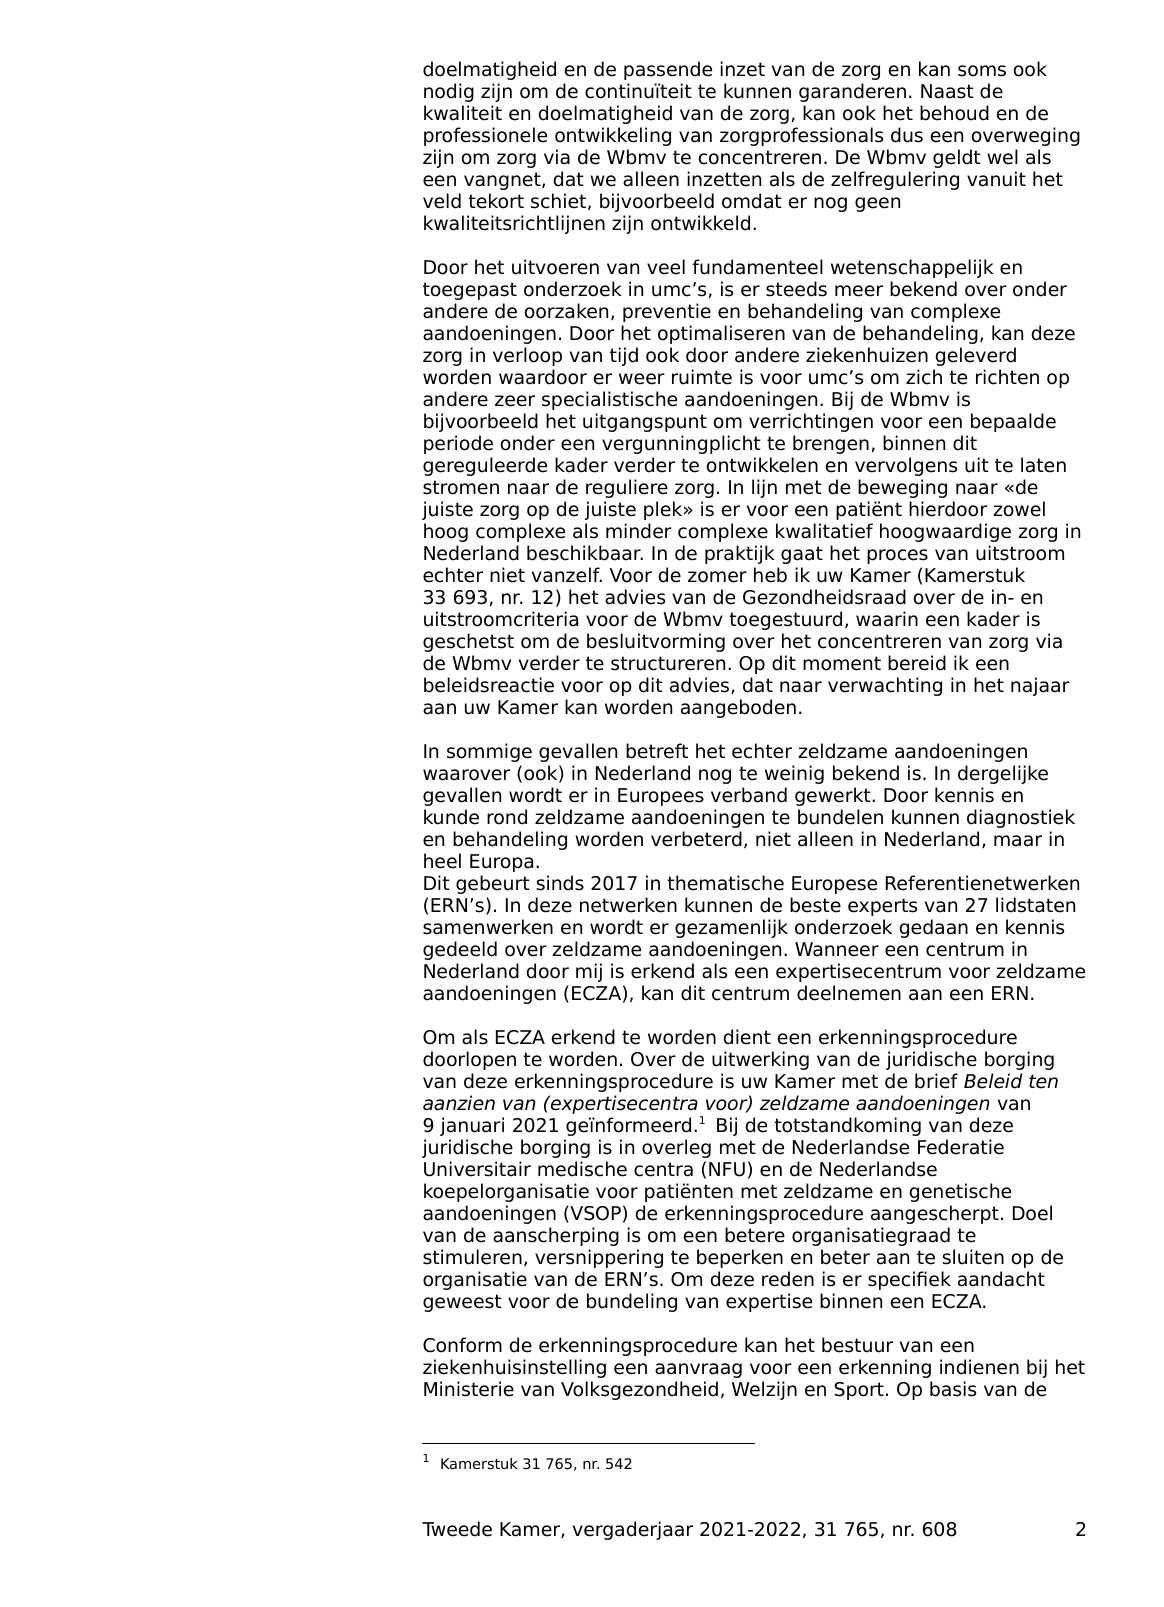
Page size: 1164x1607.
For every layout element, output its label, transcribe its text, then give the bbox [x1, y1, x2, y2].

text Om als ECZA erkend te worden dient een erkenningsprocedure doorlopen te worden. Over de uitwerking van de juridische borging van deze erkenningsprocedure is uw Kamer met de brief Beleid ten aanzien van (expertisecentra voor) zeldzame aandoeningen van 9 januari 2021 geïnformeerd. Bij de totstandkoming van deze juridische borging is in overleg met de Nederlandse Federatie Universitair medische centra (NFU) en de Nederlandse koepelorganisatie voor patiënten met zeldzame en genetische aandoeningen (VSOP) de erkenningsprocedure aangescherpt. Doel van de aanscherping is om een betere organisatiegraad te stimuleren, versnippering te beperken en beter aan te sluiten op de organisatie van de ERN’s. Om deze reden is er specifiek aandacht geweest voor de bundeling van expertise binnen een ECZA. [422, 1027, 1087, 1312]
text doelmatigheid en de passende inzet van de zorg en kan soms ook nodig zijn om de continuïteit te kunnen garanderen. Naast de kwaliteit en doelmatigheid van de zorg, kan ook het behoud en de professionele ontwikkeling van zorgprofessionals dus een overweging zijn om zorg via de Wbmv te concentreren. De Wbmv geldt wel als een vangnet, dat we alleen inzetten als de zelfregulering vanuit het veld tekort schiet, bijvoorbeeld omdat er nog geen kwaliteitsrichtlijnen zijn ontwikkeld. [422, 59, 1087, 235]
text In sommige gevallen betreft het echter zeldzame aandoeningen waarover (ook) in Nederland nog te weinig bekend is. In dergelijke gevallen wordt er in Europees verband gewerkt. Door kennis en kunde rond zeldzame aandoeningen te bundelen kunnen diagnostiek en behandeling worden verbeterd, niet alleen in Nederland, maar in heel Europa. [422, 741, 1087, 873]
text Door het uitvoeren van veel fundamenteel wetenschappelijk en toegepast onderzoek in umc’s, is er steeds meer bekend over onder andere de oorzaken, preventie en behandeling van complexe aandoeningen. Door het optimaliseren van de behandeling, kan deze zorg in verloop van tijd ook door andere ziekenhuizen geleverd worden waardoor er weer ruimte is voor umc’s om zich te richten op andere zeer specialistische aandoeningen. Bij de Wbmv is bijvoorbeeld het uitgangspunt om verrichtingen voor een bepaalde periode onder een vergunningplicht te brengen, binnen dit gereguleerde kader verder te ontwikkelen en vervolgens uit te laten stromen naar de reguliere zorg. In lijn met de beweging naar «de juiste zorg op de juiste plek» is er voor een patiënt hierdoor zowel hoog complexe als minder complexe kwalitatief hoogwaardige zorg in Nederland beschikbaar. In de praktijk gaat het proces van uitstroom echter niet vanzelf. Voor de zomer heb ik uw Kamer (Kamerstuk 33 693, nr. 12) het advies van de Gezondheidsraad over de in- en uitstroomcriteria voor de Wbmv toegestuurd, waarin een kader is geschetst om de besluitvorming over het concentreren van zorg via de Wbmv verder te structureren. Op dit moment bereid ik een beleidsreactie voor op dit advies, dat naar verwachting in het najaar aan uw Kamer kan worden aangeboden. [422, 257, 1087, 719]
text Conform de erkenningsprocedure kan het bestuur van een ziekenhuisinstelling een aanvraag voor een erkenning indienen bij het Ministerie van Volksgezondheid, Welzijn en Sport. Op basis van de [422, 1335, 1087, 1401]
text Dit gebeurt sinds 2017 in thematische Europese Referentienetwerken (ERN’s). In deze netwerken kunnen de beste experts van 27 lidstaten samenwerken en wordt er gezamenlijk onderzoek gedaan en kennis gedeeld over zeldzame aandoeningen. Wanneer een centrum in Nederland door mij is erkend als een expertisecentrum voor zeldzame aandoeningen (ECZA), kan dit centrum deelnemen aan een ERN. [422, 873, 1087, 1004]
text Kamerstuk 31 765, nr. 542 [422, 1452, 1087, 1474]
